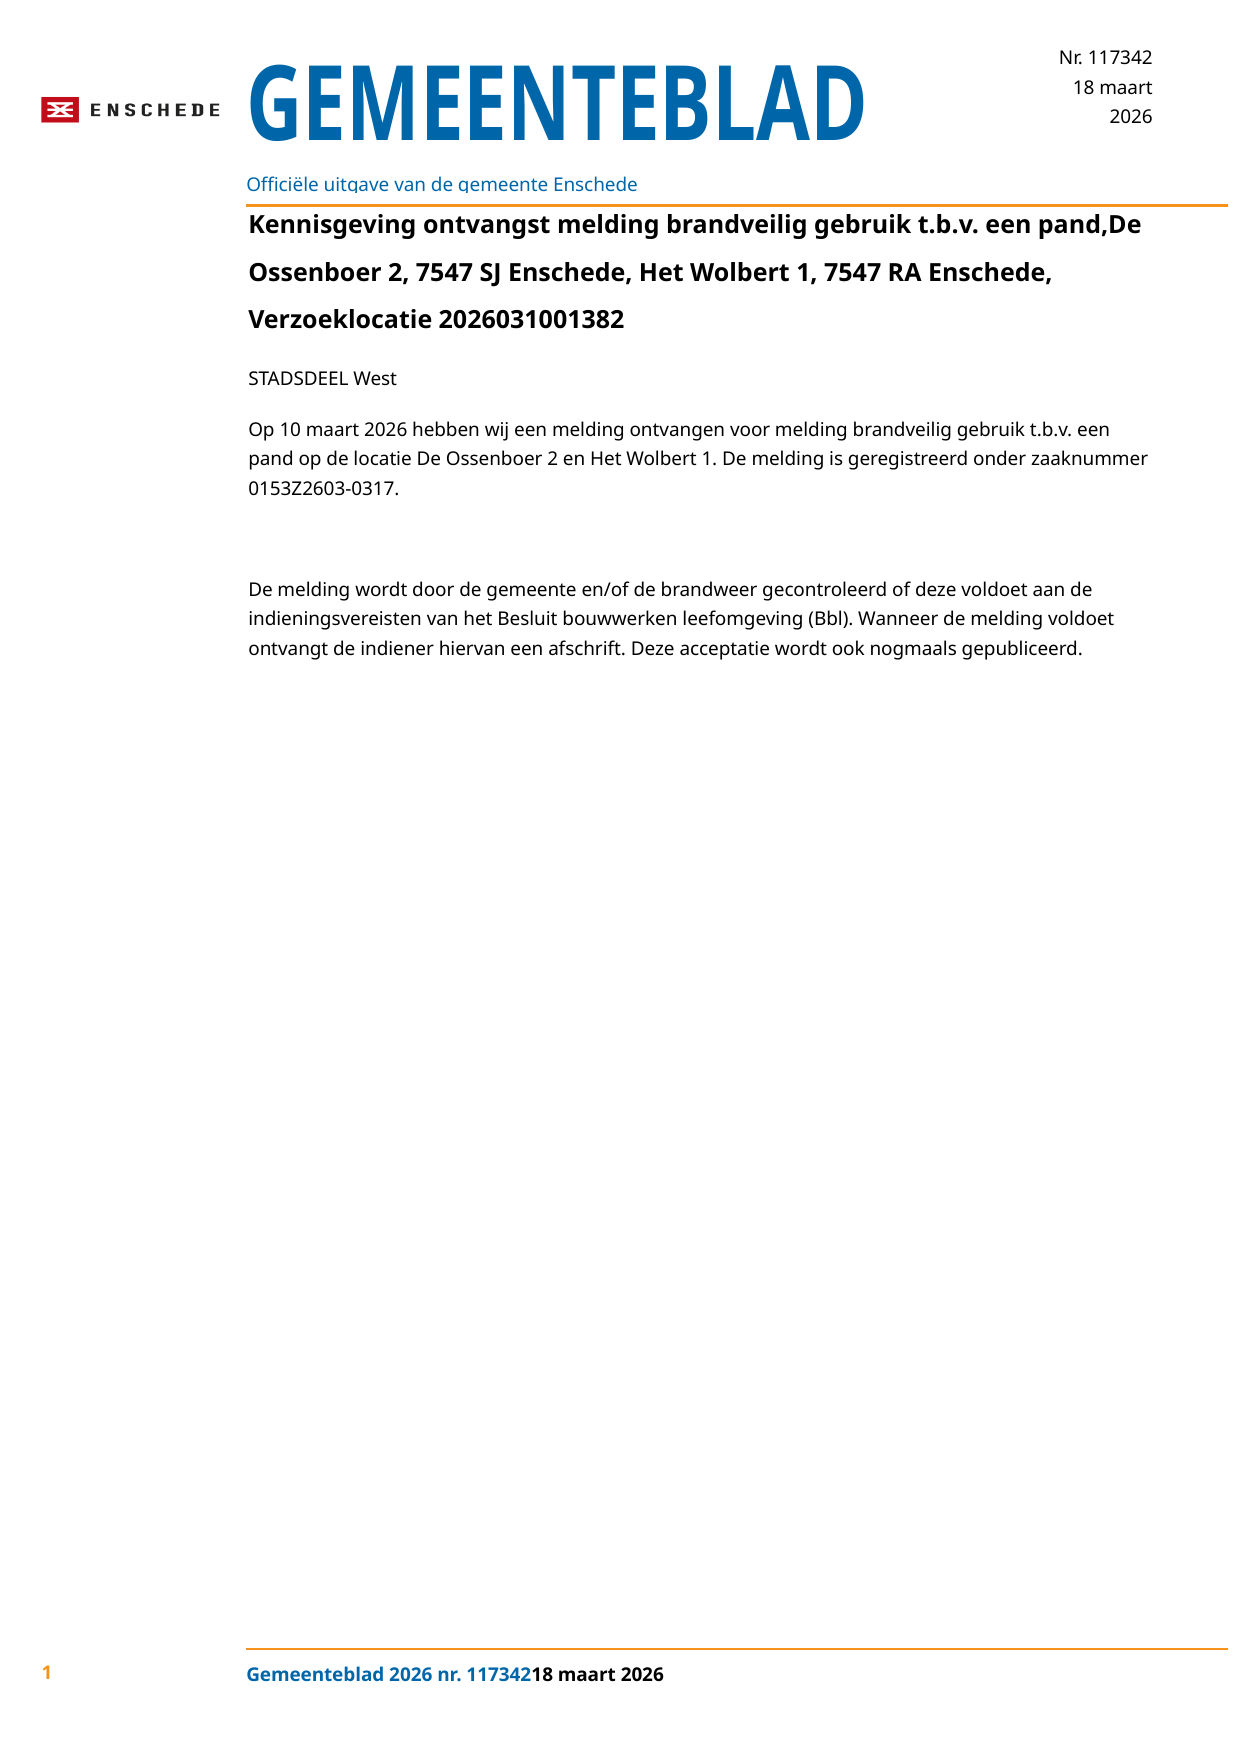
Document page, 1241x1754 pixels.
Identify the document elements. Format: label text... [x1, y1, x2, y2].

text De melding wordt door de gemeente en/of de brandweer gecontroleerd of deze voldoet aan de indieningsvereisten van het Besluit bouwwerken leefomgeving (Bbl). Wanneer de melding voldoet ontvangt de indiener hiervan een afschrift. Deze acceptatie wordt ook nogmaals gepubliceerd. [248, 576, 1152, 661]
text STADSDEEL West [248, 366, 1152, 391]
picture [41, 47, 231, 172]
text Op 10 maart 2026 hebben wij een melding ontvangen voor melding brandveilig gebruik t.b.v. een pand op de locatie De Ossenboer 2 en Het Wolbert 1. De melding is geregistreerd onder zaaknummer 0153Z2603-0317. [248, 416, 1152, 501]
text Kennisgeving ontvangst melding brandveilig gebruik t.b.v. een pand,De Ossenboer 2, 7547 SJ Enschede, Het Wolbert 1, 7547 RA Enschede, Verzoeklocatie 2026031001382 [248, 207, 1152, 336]
